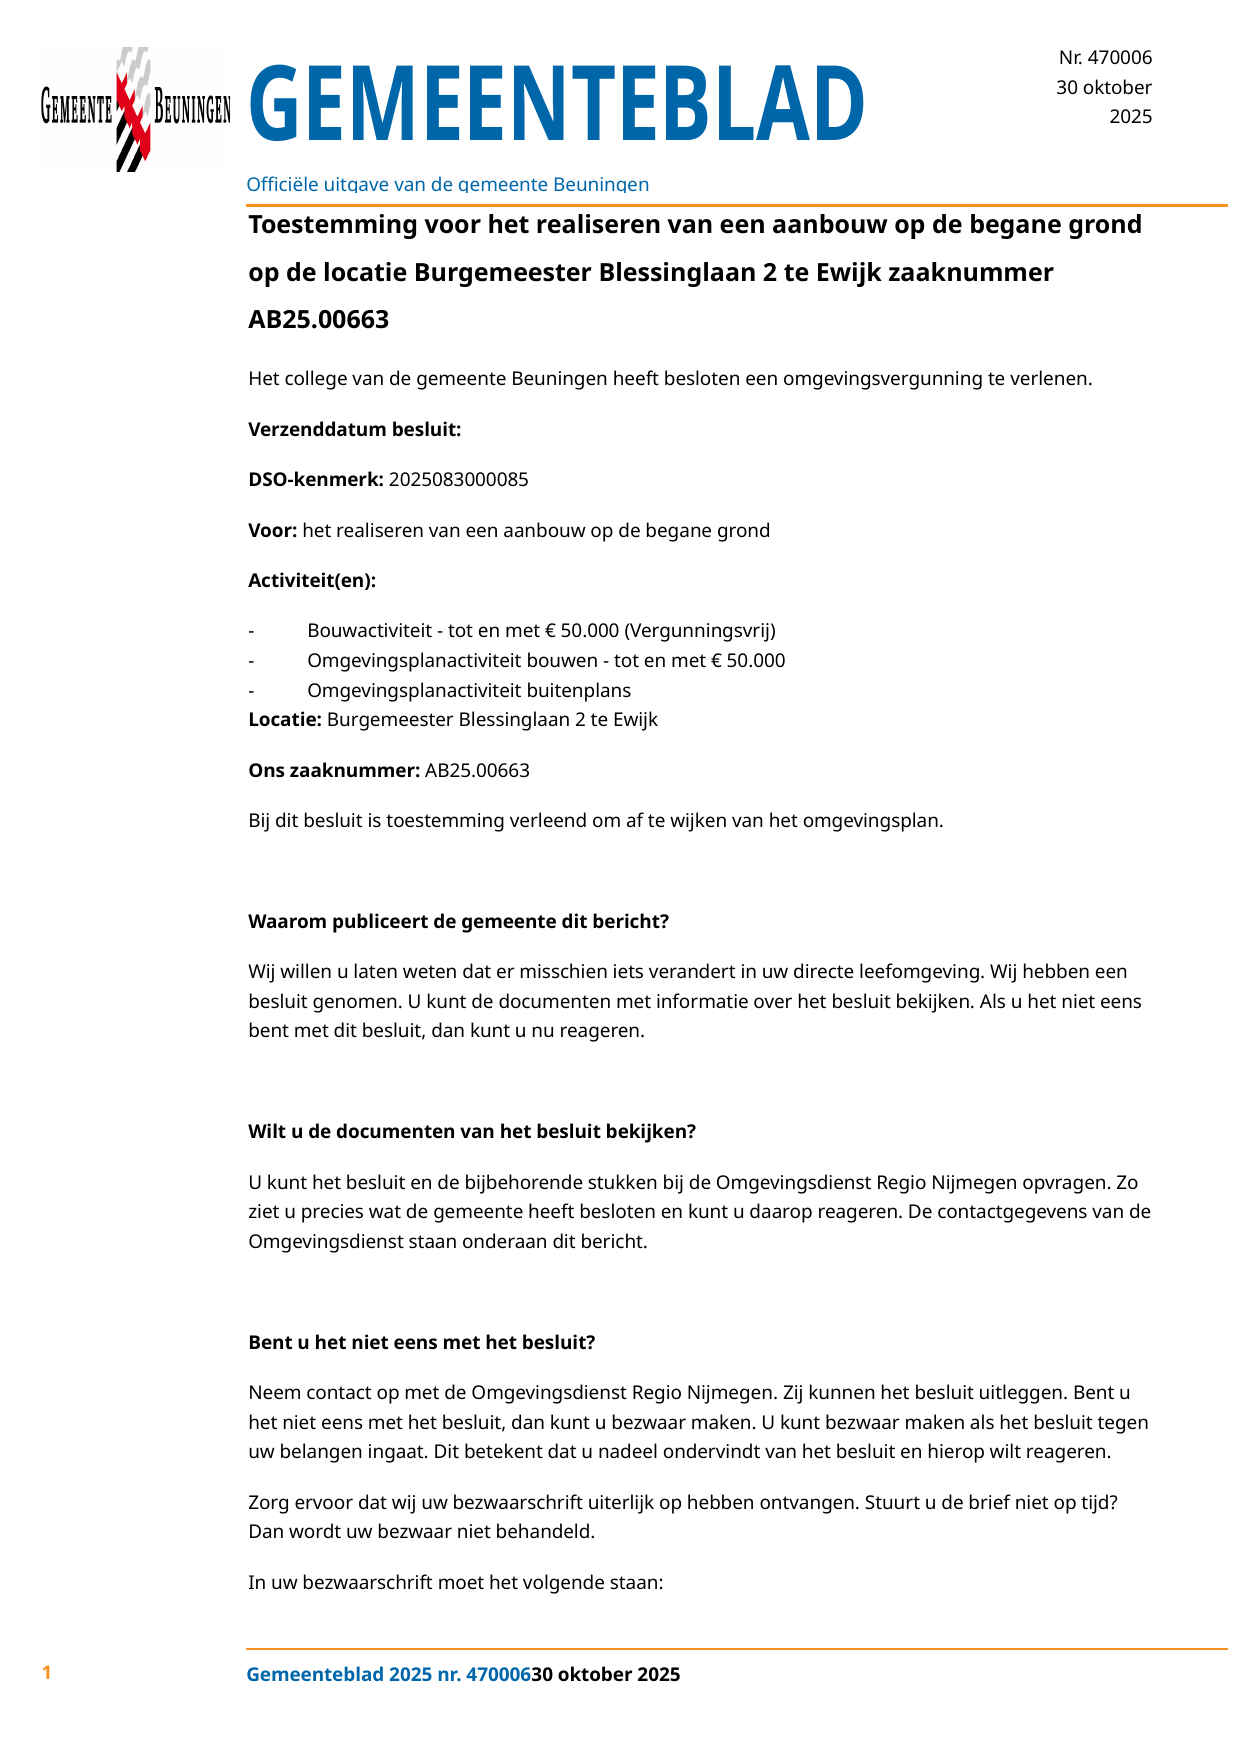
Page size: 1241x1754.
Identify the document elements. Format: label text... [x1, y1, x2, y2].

text Verzenddatum besluit: [248, 416, 1152, 442]
text Wilt u de documenten van het besluit bekijken? [248, 1118, 1152, 1144]
list Omgevingsplanactiviteit buitenplans [248, 677, 1152, 702]
text Bij dit besluit is toestemming verleend om af te wijken van het omgevingsplan. [248, 807, 1152, 833]
text Neem contact op met de Omgevingsdienst Regio Nijmegen. Zij kunnen het besluit uitleggen. Bent u het niet eens met het besluit, dan kunt u bezwaar maken. U kunt bezwaar maken als het besluit tegen uw belangen ingaat. Dit betekent dat u nadeel ondervindt van het besluit en hierop wilt reageren. [248, 1379, 1152, 1464]
text Voor: het realiseren van een aanbouw op de begane grond [248, 517, 1152, 542]
text Activiteit(en): [248, 567, 1152, 593]
text Wij willen u laten weten dat er misschien iets verandert in uw directe leefomgeving. Wij hebben een besluit genomen. U kunt de documenten met informatie over het besluit bekijken. Als u het niet eens bent met dit besluit, dan kunt u nu reageren. [248, 958, 1152, 1043]
text Ons zaaknummer: AB25.00663 [248, 757, 1152, 782]
picture [41, 47, 231, 172]
text Locatie: Burgemeester Blessinglaan 2 te Ewijk [248, 706, 1152, 732]
text Zorg ervoor dat wij uw bezwaarschrift uiterlijk op hebben ontvangen. Stuurt u de brief niet op tijd? Dan wordt uw bezwaar niet behandeld. [248, 1489, 1152, 1544]
text U kunt het besluit en de bijbehorende stukken bij de Omgevingsdienst Regio Nijmegen opvragen. Zo ziet u precies wat de gemeente heeft besloten en kunt u daarop reageren. De contactgegevens van de Omgevingsdienst staan onderaan dit bericht. [248, 1169, 1152, 1254]
text Waarom publiceert de gemeente dit bericht? [248, 908, 1152, 934]
text In uw bezwaarschrift moet het volgende staan: [248, 1569, 1152, 1594]
text Bent u het niet eens met het besluit? [248, 1329, 1152, 1354]
text Toestemming voor het realiseren van een aanbouw op de begane grond op de locatie Burgemeester Blessinglaan 2 te Ewijk zaaknummer AB25.00663 [248, 207, 1152, 336]
list Omgevingsplanactiviteit bouwen - tot en met € 50.000 [248, 647, 1152, 673]
text Het college van de gemeente Beuningen heeft besloten een omgevingsvergunning te verlenen. [248, 366, 1152, 391]
list Bouwactiviteit - tot en met € 50.000 (Vergunningsvrij) [248, 618, 1152, 643]
text DSO-kenmerk: 2025083000085 [248, 466, 1152, 492]
